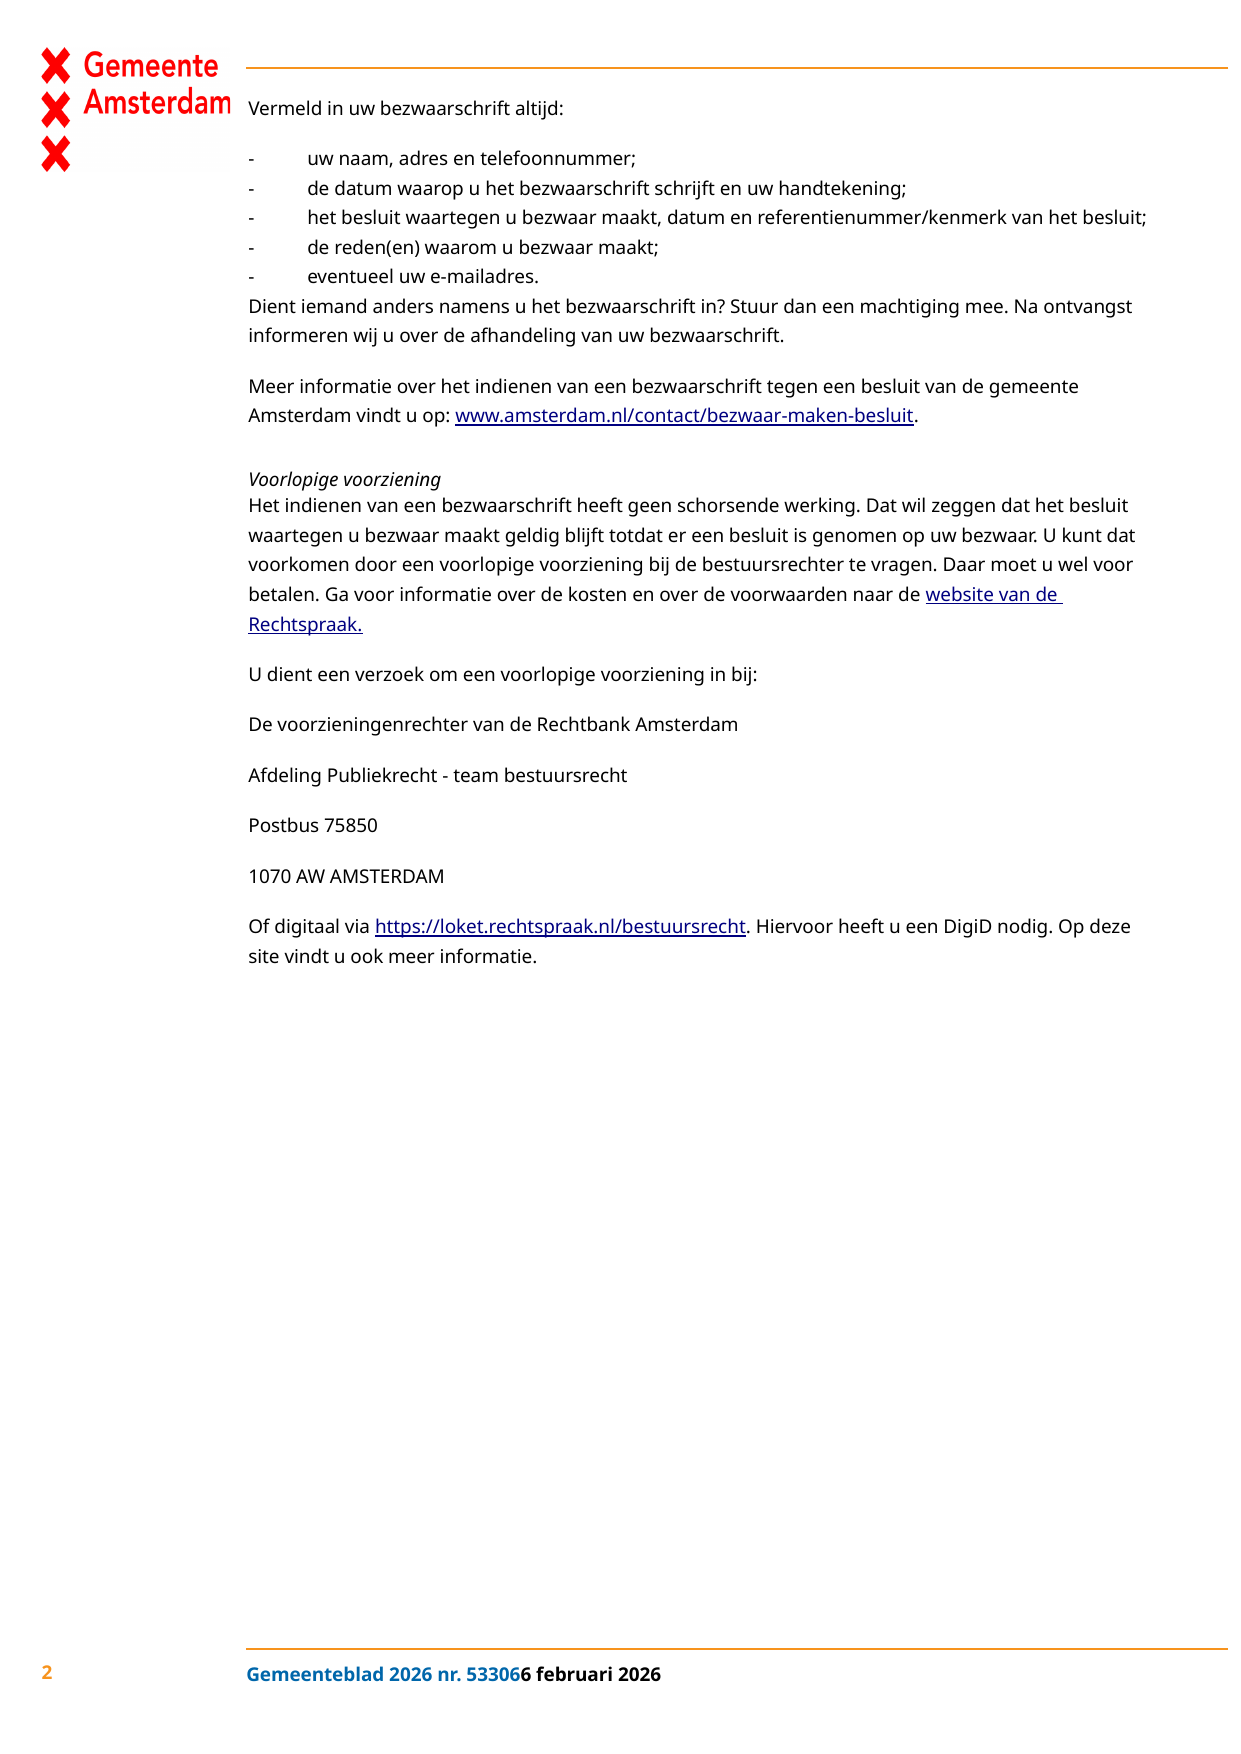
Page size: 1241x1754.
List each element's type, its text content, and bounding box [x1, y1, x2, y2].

text Meer informatie over het indienen van een bezwaarschrift tegen een besluit van de gemeente Amsterdam vindt u op: www.amsterdam.nl/contact/bezwaar-maken-besluit. [248, 373, 1152, 428]
list de datum waarop u het bezwaarschrift schrijft en uw handtekening; [248, 175, 1152, 201]
text Dient iemand anders namens u het bezwaarschrift in? Stuur dan een machtiging mee. Na ontvangst informeren wij u over de afhandeling van uw bezwaarschrift. [248, 293, 1152, 348]
text Het indienen van een bezwaarschrift heeft geen schorsende werking. Dat wil zeggen dat het besluit waartegen u bezwaar maakt geldig blijft totdat er een besluit is genomen op uw bezwaar. U kunt dat voorkomen door een voorlopige voorziening bij de bestuursrechter te vragen. Daar moet u wel voor betalen. Ga voor informatie over de kosten en over de voorwaarden naar de website van de Rechtspraak. [248, 492, 1152, 636]
list uw naam, adres en telefoonnummer; [248, 145, 1152, 171]
list eventueel uw e-mailadres. [248, 263, 1152, 289]
text Of digitaal via https://loket.rechtspraak.nl/bestuursrecht. Hiervoor heeft u een DigiD nodig. Op deze site vindt u ook meer informatie. [248, 913, 1152, 968]
list de reden(en) waarom u bezwaar maakt; [248, 234, 1152, 260]
text De voorzieningenrechter van de Rechtbank Amsterdam [248, 712, 1152, 737]
text 1070 AW AMSTERDAM [248, 863, 1152, 888]
list het besluit waartegen u bezwaar maakt, datum en referentienummer/kenmerk van het besluit; [248, 204, 1152, 230]
text Afdeling Publiekrecht - team bestuursrecht [248, 762, 1152, 788]
text Postbus 75850 [248, 812, 1152, 838]
text Voorlopige voorziening [248, 467, 1152, 492]
picture [41, 47, 231, 172]
text U dient een verzoek om een voorlopige voorziening in bij: [248, 661, 1152, 687]
text Vermeld in uw bezwaarschrift altijd: [248, 95, 1152, 121]
